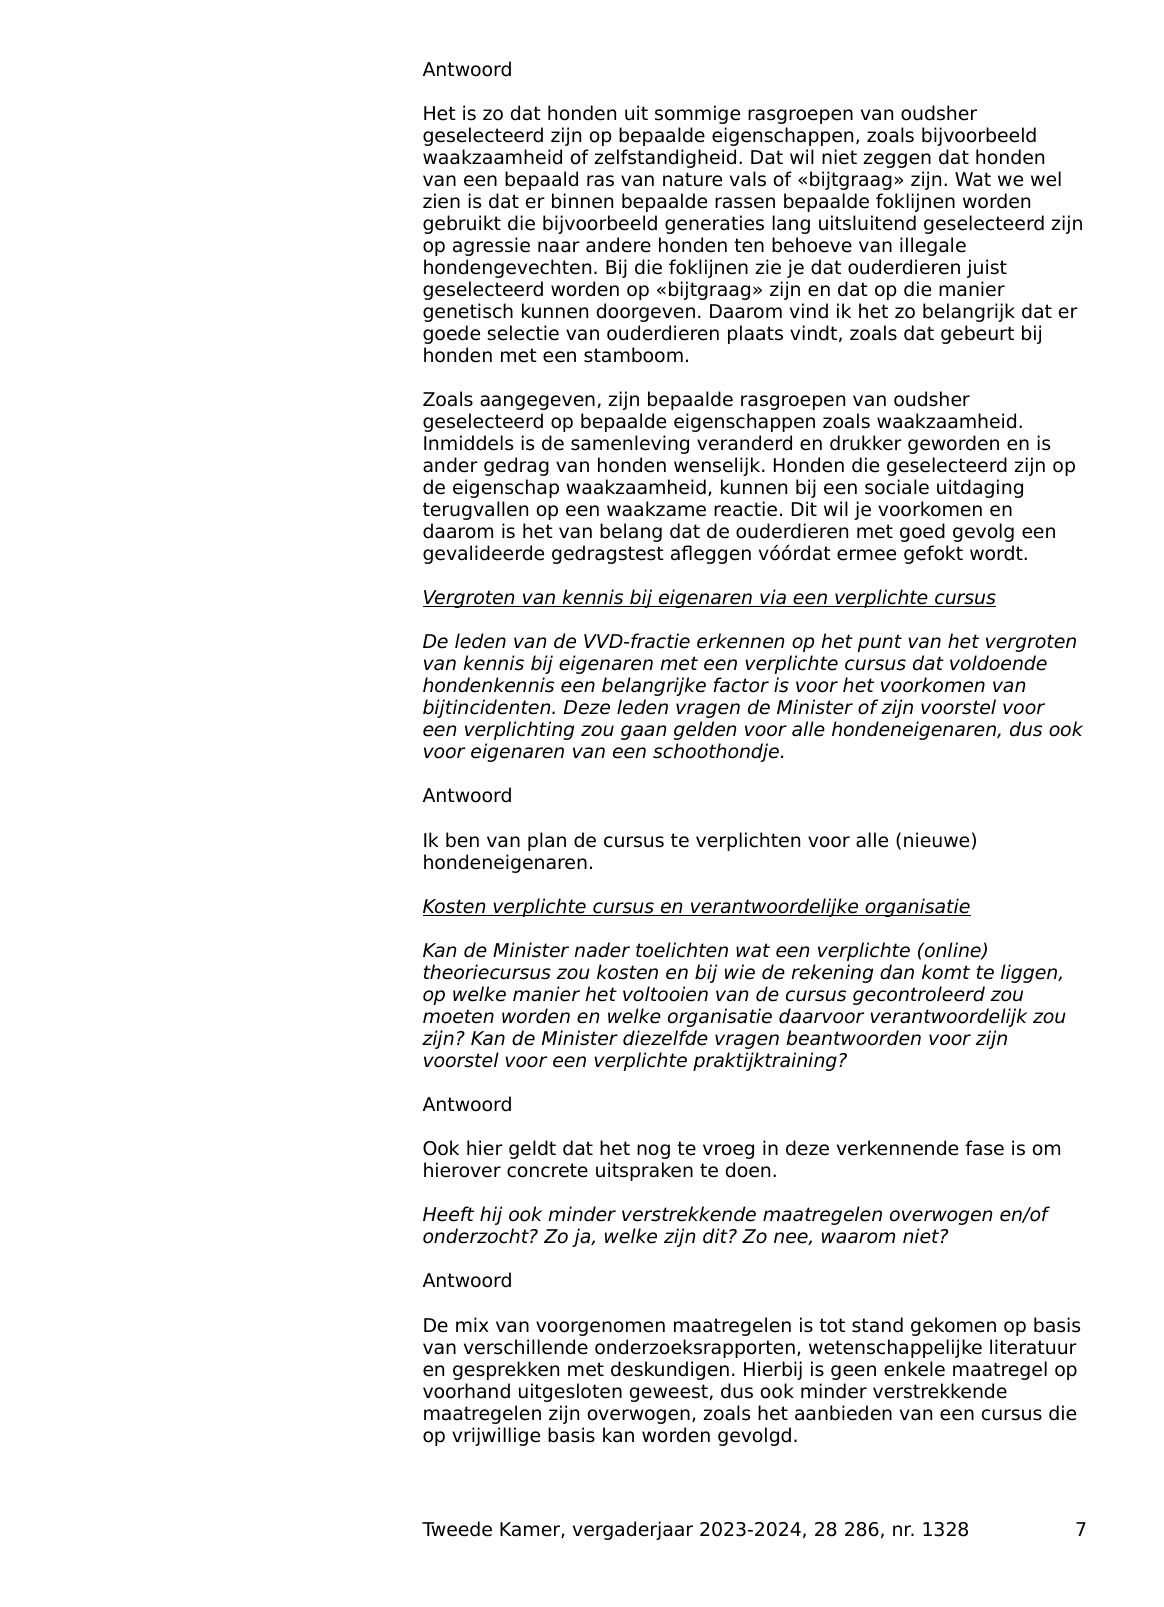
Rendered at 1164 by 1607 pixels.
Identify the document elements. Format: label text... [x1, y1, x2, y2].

text Het is zo dat honden uit sommige rasgroepen van oudsher geselecteerd zijn op bepaalde eigenschappen, zoals bijvoorbeeld waakzaamheid of zelfstandigheid. Dat wil niet zeggen dat honden van een bepaald ras van nature vals of «bijtgraag» zijn. Wat we wel zien is dat er binnen bepaalde rassen bepaalde foklijnen worden gebruikt die bijvoorbeeld generaties lang uitsluitend geselecteerd zijn op agressie naar andere honden ten behoeve van illegale hondengevechten. Bij die foklijnen zie je dat ouderdieren juist geselecteerd worden op «bijtgraag» zijn en dat op die manier genetisch kunnen doorgeven. Daarom vind ik het zo belangrijk dat er goede selectie van ouderdieren plaats vindt, zoals dat gebeurt bij honden met een stamboom. [422, 103, 1087, 367]
subtitle Antwoord [422, 1270, 1087, 1292]
text Zoals aangegeven, zijn bepaalde rasgroepen van oudsher geselecteerd op bepaalde eigenschappen zoals waakzaamheid. Inmiddels is de samenleving veranderd en drukker geworden en is ander gedrag van honden wenselijk. Honden die geselecteerd zijn op de eigenschap waakzaamheid, kunnen bij een sociale uitdaging terugvallen op een waakzame reactie. Dit wil je voorkomen en daarom is het van belang dat de ouderdieren met goed gevolg een gevalideerde gedragstest afleggen vóórdat ermee gefokt wordt. [422, 389, 1087, 565]
text De mix van voorgenomen maatregelen is tot stand gekomen op basis van verschillende onderzoeksrapporten, wetenschappelijke literatuur en gesprekken met deskundigen. Hierbij is geen enkele maatregel op voorhand uitgesloten geweest, dus ook minder verstrekkende maatregelen zijn overwogen, zoals het aanbieden van een cursus die op vrijwillige basis kan worden gevolgd. [422, 1314, 1087, 1446]
subtitle Antwoord [422, 785, 1087, 807]
text Kan de Minister nader toelichten wat een verplichte (online) theoriecursus zou kosten en bij wie de rekening dan komt te liggen, op welke manier het voltooien van de cursus gecontroleerd zou moeten worden en welke organisatie daarvoor verantwoordelijk zou zijn? Kan de Minister diezelfde vragen beantwoorden voor zijn voorstel voor een verplichte praktijktraining? [422, 940, 1087, 1072]
text Ik ben van plan de cursus te verplichten voor alle (nieuwe) hondeneigenaren. [422, 829, 1087, 873]
subtitle Antwoord [422, 59, 1087, 81]
text De leden van de VVD-fractie erkennen op het punt van het vergroten van kennis bij eigenaren met een verplichte cursus dat voldoende hondenkennis een belangrijke factor is voor het voorkomen van bijtincidenten. Deze leden vragen de Minister of zijn voorstel voor een verplichting zou gaan gelden voor alle hondeneigenaren, dus ook voor eigenaren van een schoothondje. [422, 631, 1087, 763]
text Heeft hij ook minder verstrekkende maatregelen overwogen en/of onderzocht? Zo ja, welke zijn dit? Zo nee, waarom niet? [422, 1204, 1087, 1248]
subtitle Kosten verplichte cursus en verantwoordelijke organisatie [422, 896, 1087, 918]
subtitle Vergroten van kennis bij eigenaren via een verplichte cursus [422, 587, 1087, 609]
subtitle Antwoord [422, 1094, 1087, 1116]
text Ook hier geldt dat het nog te vroeg in deze verkennende fase is om hierover concrete uitspraken te doen. [422, 1138, 1087, 1182]
